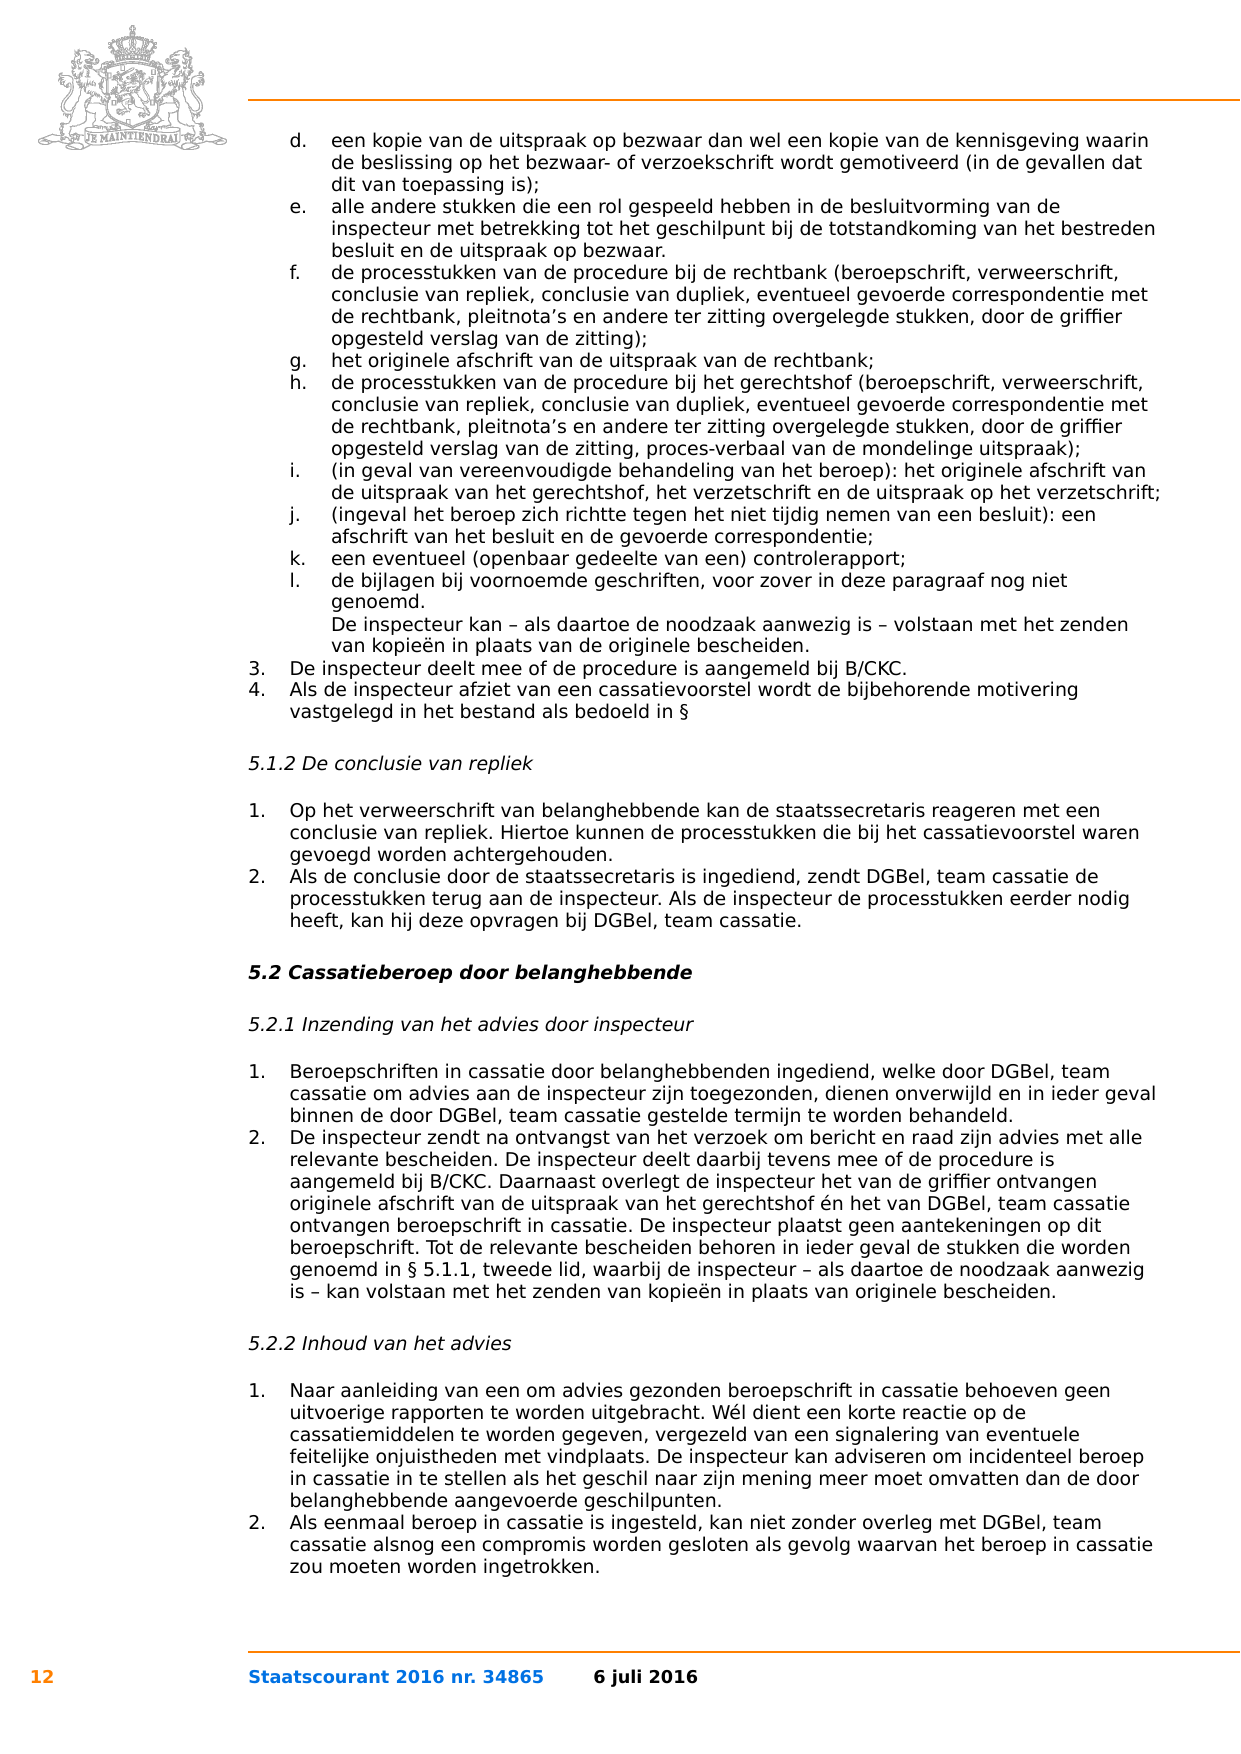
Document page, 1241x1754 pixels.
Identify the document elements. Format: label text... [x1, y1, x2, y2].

text 2. Als de conclusie door de staatssecretaris is ingediend, zendt DGBel, team cassatie de processtukken terug aan de inspecteur. Als de inspecteur de processtukken eerder nodig heeft, kan hij deze opvragen bij DGBel, team cassatie. [248, 866, 1163, 932]
text 1. Beroepschriften in cassatie door belanghebbenden ingediend, welke door DGBel, team cassatie om advies aan de inspecteur zijn toegezonden, dienen onverwijld en in ieder geval binnen de door DGBel, team cassatie gestelde termijn te worden behandeld. [248, 1061, 1163, 1127]
subtitle 5.2.1 Inzending van het advies door inspecteur [248, 1014, 1163, 1036]
text De inspecteur kan – als daartoe de noodzaak aanwezig is – volstaan met het zenden van kopieën in plaats van de originele bescheiden. [331, 613, 1163, 657]
text f. de processtukken van de procedure bij de rechtbank (beroepschrift, verweerschrift, conclusie van repliek, conclusie van dupliek, eventueel gevoerde correspondentie met de rechtbank, pleitnota’s en andere ter zitting overgelegde stukken, door de griffier opgesteld verslag van de zitting); [289, 262, 1163, 350]
text 4. Als de inspecteur afziet van een cassatievoorstel wordt de bijbehorende motivering vastgelegd in het bestand als bedoeld in § [248, 679, 1163, 723]
text k. een eventueel (openbaar gedeelte van een) controlerapport; [289, 547, 1163, 569]
text l. de bijlagen bij voornoemde geschriften, voor zover in deze paragraaf nog niet genoemd. [289, 569, 1163, 613]
text 3. De inspecteur deelt mee of de procedure is aangemeld bij B/CKC. [248, 657, 1163, 679]
subtitle 5.1.2 De conclusie van repliek [248, 753, 1163, 775]
text e. alle andere stukken die een rol gespeeld hebben in de besluitvorming van de inspecteur met betrekking tot het geschilpunt bij de totstandkoming van het bestreden besluit en de uitspraak op bezwaar. [289, 196, 1163, 262]
subtitle 5.2 Cassatieberoep door belanghebbende [248, 962, 1163, 984]
text g. het originele afschrift van de uitspraak van de rechtbank; [289, 350, 1163, 372]
text 1. Naar aanleiding van een om advies gezonden beroepschrift in cassatie behoeven geen uitvoerige rapporten te worden uitgebracht. Wél dient een korte reactie op de cassatiemiddelen te worden gegeven, vergezeld van een signalering van eventuele feitelijke onjuistheden met vindplaats. De inspecteur kan adviseren om incidenteel beroep in cassatie in te stellen als het geschil naar zijn mening meer moet omvatten dan de door belanghebbende aangevoerde geschilpunten. [248, 1380, 1163, 1512]
text j. (ingeval het beroep zich richtte tegen het niet tijdig nemen van een besluit): een afschrift van het besluit en de gevoerde correspondentie; [289, 503, 1163, 547]
text i. (in geval van vereenvoudigde behandeling van het beroep): het originele afschrift van de uitspraak van het gerechtshof, het verzetschrift en de uitspraak op het verzetschrift; [289, 459, 1163, 503]
picture [38, 25, 227, 150]
text 1. Op het verweerschrift van belanghebbende kan de staatssecretaris reageren met een conclusie van repliek. Hiertoe kunnen de processtukken die bij het cassatievoorstel waren gevoegd worden achtergehouden. [248, 800, 1163, 866]
text h. de processtukken van de procedure bij het gerechtshof (beroepschrift, verweerschrift, conclusie van repliek, conclusie van dupliek, eventueel gevoerde correspondentie met de rechtbank, pleitnota’s en andere ter zitting overgelegde stukken, door de griffier opgesteld verslag van de zitting, proces-verbaal van de mondelinge uitspraak); [289, 372, 1163, 459]
subtitle 5.2.2 Inhoud van het advies [248, 1333, 1163, 1355]
text 2. Als eenmaal beroep in cassatie is ingesteld, kan niet zonder overleg met DGBel, team cassatie alsnog een compromis worden gesloten als gevolg waarvan het beroep in cassatie zou moeten worden ingetrokken. [248, 1512, 1163, 1578]
text 2. De inspecteur zendt na ontvangst van het verzoek om bericht en raad zijn advies met alle relevante bescheiden. De inspecteur deelt daarbij tevens mee of de procedure is aangemeld bij B/CKC. Daarnaast overlegt de inspecteur het van de griffier ontvangen originele afschrift van de uitspraak van het gerechtshof én het van DGBel, team cassatie ontvangen beroepschrift in cassatie. De inspecteur plaatst geen aantekeningen op dit beroepschrift. Tot de relevante bescheiden behoren in ieder geval de stukken die worden genoemd in § 5.1.1, tweede lid, waarbij de inspecteur – als daartoe de noodzaak aanwezig is – kan volstaan met het zenden van kopieën in plaats van originele bescheiden. [248, 1127, 1163, 1303]
text d. een kopie van de uitspraak op bezwaar dan wel een kopie van de kennisgeving waarin de beslissing op het bezwaar- of verzoekschrift wordt gemotiveerd (in de gevallen dat dit van toepassing is); [289, 130, 1163, 196]
